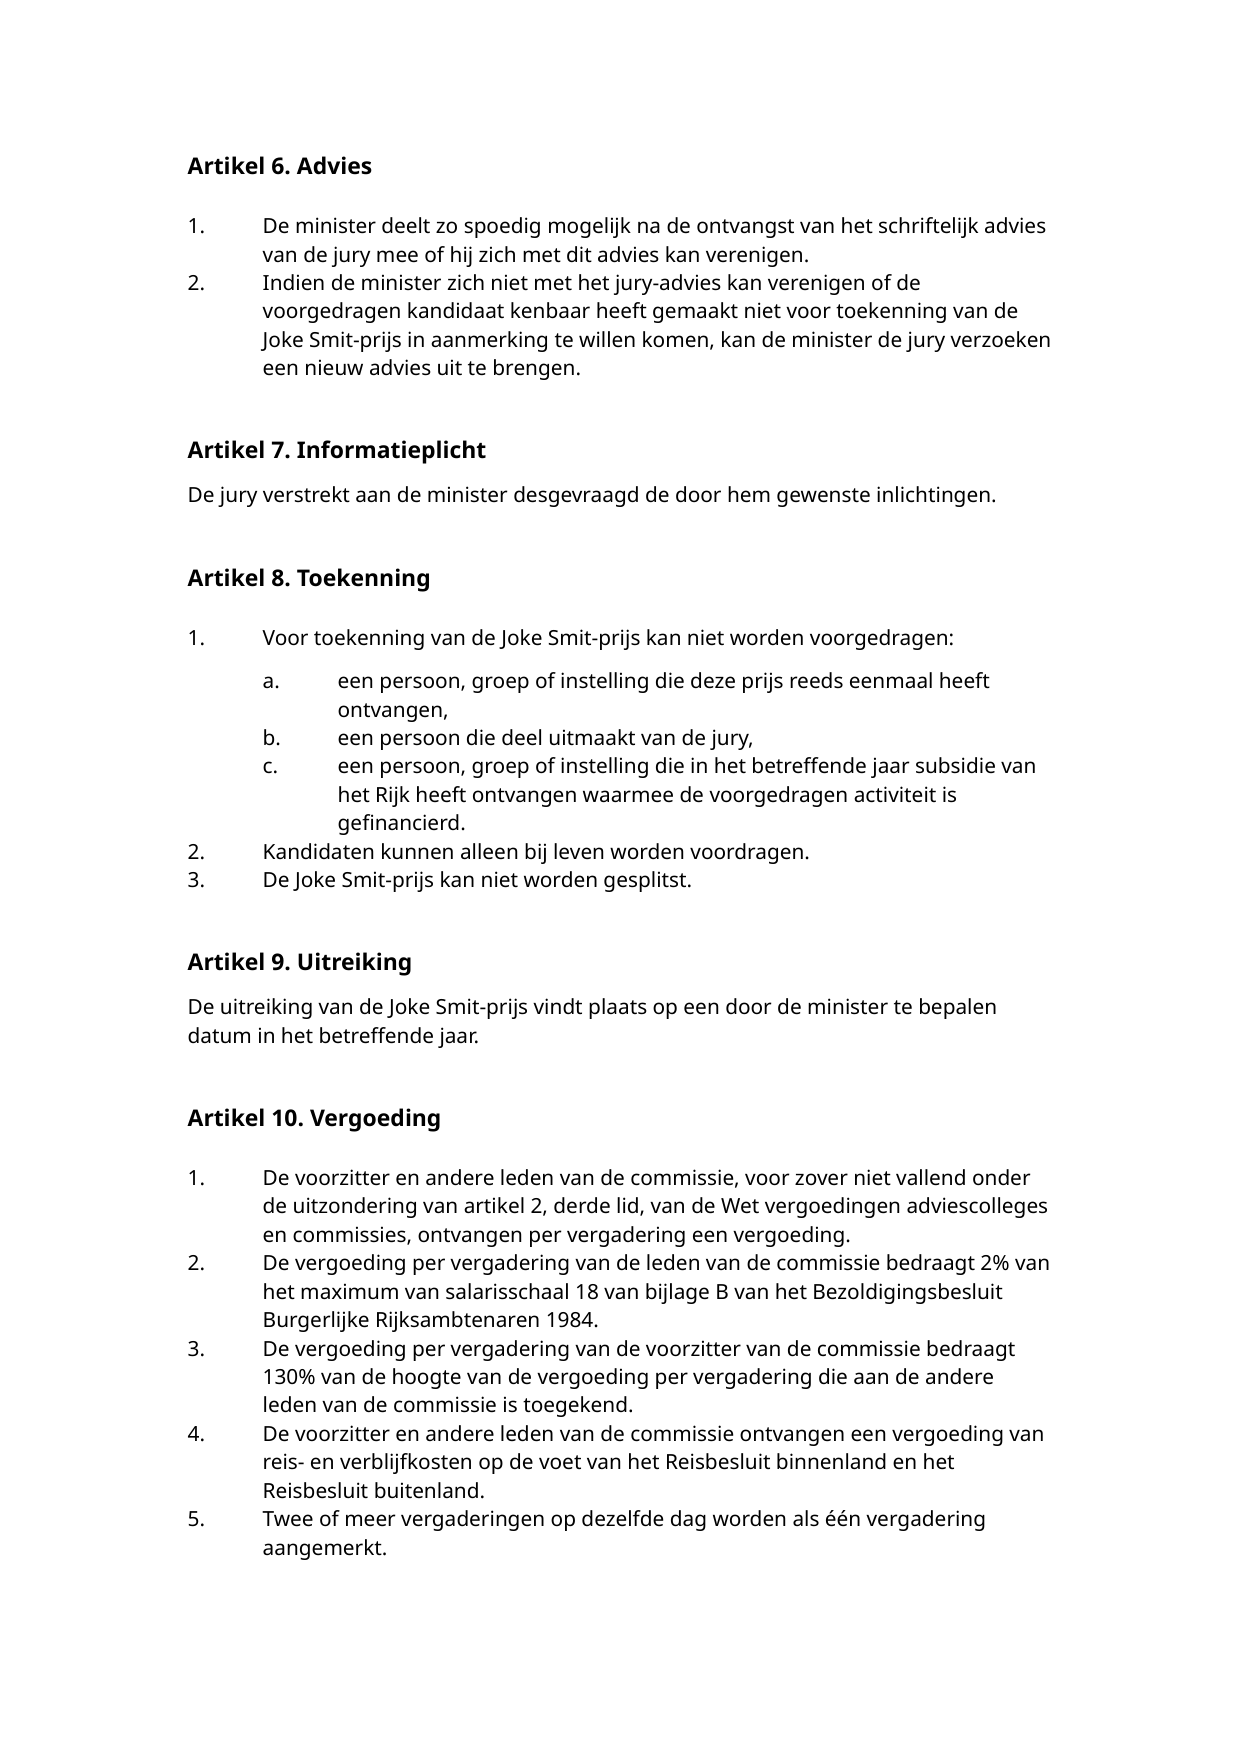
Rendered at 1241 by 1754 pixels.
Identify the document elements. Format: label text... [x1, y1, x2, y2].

subtitle Artikel 6. Advies [187, 150, 1053, 181]
subtitle Artikel 10. Vergoeding [187, 1102, 1053, 1133]
subtitle Artikel 9. Uitreiking [187, 946, 1053, 977]
text De jury verstrekt aan de minister desgevraagd de door hem gewenste inlichtingen. [187, 481, 1053, 509]
list Kandidaten kunnen alleen bij leven worden voordragen. [187, 837, 1053, 865]
list De vergoeding per vergadering van de leden van de commissie bedraagt 2% van het maximum van salarisschaal 18 van bijlage B van het Bezoldigingsbesluit Burgerlijke Rijksambtenaren 1984. [187, 1248, 1053, 1334]
list Twee of meer vergaderingen op dezelfde dag worden als één vergadering aangemerkt. [187, 1504, 1053, 1561]
list De voorzitter en andere leden van de commissie, voor zover niet vallend onder de uitzondering van artikel 2, derde lid, van de Wet vergoedingen adviescolleges en commissies, ontvangen per vergadering een vergoeding. [187, 1163, 1053, 1248]
list Indien de minister zich niet met het jury-advies kan verenigen of de voorgedragen kandidaat kenbaar heeft gemaakt niet voor toekenning van de Joke Smit-prijs in aanmerking te willen komen, kan de minister de jury verzoeken een nieuw advies uit te brengen. [187, 268, 1053, 382]
list De voorzitter en andere leden van de commissie ontvangen een vergoeding van reis- en verblijfkosten op de voet van het Reisbesluit binnenland en het Reisbesluit buitenland. [187, 1419, 1053, 1504]
list een persoon, groep of instelling die in het betreffende jaar subsidie van het Rijk heeft ontvangen waarmee de voorgedragen activiteit is gefinancierd. [262, 752, 1053, 837]
list De minister deelt zo spoedig mogelijk na de ontvangst van het schriftelijk advies van de jury mee of hij zich met dit advies kan verenigen. [187, 211, 1053, 268]
list De Joke Smit-prijs kan niet worden gesplitst. [187, 865, 1053, 894]
list een persoon, groep of instelling die deze prijs reeds eenmaal heeft ontvangen, [262, 666, 1053, 723]
text De uitreiking van de Joke Smit-prijs vindt plaats op een door de minister te bepalen datum in het betreffende jaar. [187, 992, 1053, 1049]
list Voor toekenning van de Joke Smit-prijs kan niet worden voorgedragen: [187, 623, 1053, 651]
list De vergoeding per vergadering van de voorzitter van de commissie bedraagt 130% van de hoogte van de vergoeding per vergadering die aan de andere leden van de commissie is toegekend. [187, 1334, 1053, 1419]
subtitle Artikel 8. Toekenning [187, 562, 1053, 593]
list een persoon die deel uitmaakt van de jury, [262, 723, 1053, 752]
subtitle Artikel 7. Informatieplicht [187, 434, 1053, 466]
